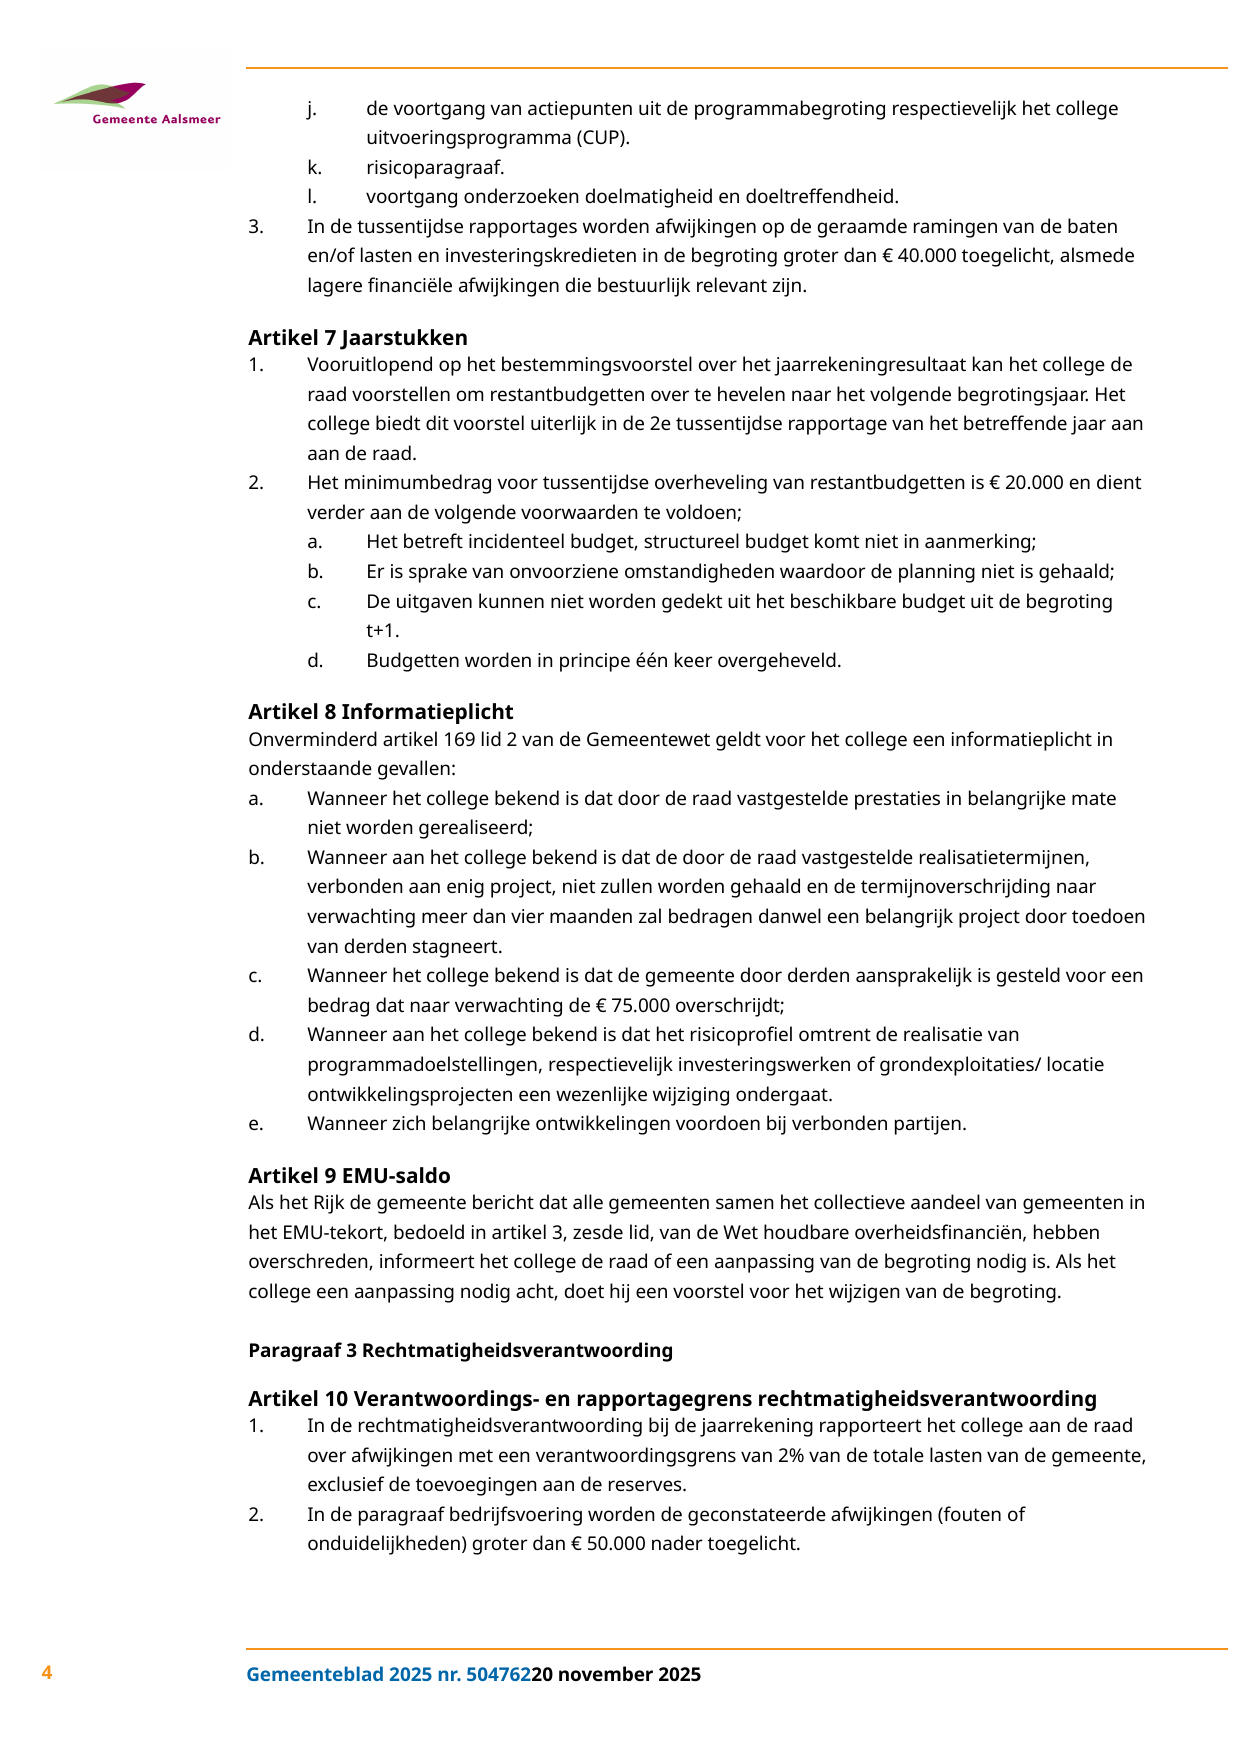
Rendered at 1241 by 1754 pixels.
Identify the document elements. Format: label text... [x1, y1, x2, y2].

text Paragraaf 3 Rechtmatigheidsverantwoording [248, 1337, 1152, 1363]
list de voortgang van actiepunten uit de programmabegroting respectievelijk het college uitvoeringsprogramma (CUP). [307, 95, 1152, 150]
list Budgetten worden in principe één keer overgeheveld. [307, 647, 1152, 673]
text Onverminderd artikel 169 lid 2 van de Gemeentewet geldt voor het college een informatieplicht in onderstaande gevallen: [248, 726, 1152, 781]
list De uitgaven kunnen niet worden gedekt uit het beschikbare budget uit de begroting t+1. [307, 588, 1152, 643]
text Artikel 9 EMU-saldo [248, 1161, 1152, 1189]
text Als het Rijk de gemeente bericht dat alle gemeenten samen het collectieve aandeel van gemeenten in het EMU-tekort, bedoeld in artikel 3, zesde lid, van de Wet houdbare overheidsfinanciën, hebben overschreden, informeert het college de raad of een aanpassing van de begroting nodig is. Als het college een aanpassing nodig acht, doet hij een voorstel voor het wijzigen van de begroting. [248, 1189, 1152, 1304]
list voortgang onderzoeken doelmatigheid en doeltreffendheid. [307, 183, 1152, 209]
list Er is sprake van onvoorziene omstandigheden waardoor de planning niet is gehaald; [307, 558, 1152, 584]
list Het betreft incidenteel budget, structureel budget komt niet in aanmerking; [307, 529, 1152, 554]
list Wanneer het college bekend is dat de gemeente door derden aansprakelijk is gesteld voor een bedrag dat naar verwachting de € 75.000 overschrijdt; [248, 962, 1152, 1018]
list In de rechtmatigheidsverantwoording bij de jaarrekening rapporteert het college aan de raad over afwijkingen met een verantwoordingsgrens van 2% van de totale lasten van de gemeente, exclusief de toevoegingen aan de reserves. [248, 1412, 1152, 1497]
list Wanneer zich belangrijke ontwikkelingen voordoen bij verbonden partijen. [248, 1110, 1152, 1136]
picture [41, 47, 231, 172]
list Wanneer het college bekend is dat door de raad vastgestelde prestaties in belangrijke mate niet worden gerealiseerd; [248, 785, 1152, 840]
text Artikel 7 Jaarstukken [248, 323, 1152, 351]
list Wanneer aan het college bekend is dat het risicoprofiel omtrent de realisatie van programmadoelstellingen, respectievelijk investeringswerken of grondexploitaties/ locatie ontwikkelingsprojecten een wezenlijke wijziging ondergaat. [248, 1022, 1152, 1107]
list Het minimumbedrag voor tussentijdse overheveling van restantbudgetten is € 20.000 en dient verder aan de volgende voorwaarden te voldoen; [248, 469, 1152, 525]
text Artikel 10 Verantwoordings- en rapportagegrens rechtmatigheidsverantwoording [248, 1384, 1152, 1412]
list risicoparagraaf. [307, 154, 1152, 180]
list In de tussentijdse rapportages worden afwijkingen op de geraamde ramingen van de baten en/of lasten en investeringskredieten in de begroting groter dan € 40.000 toegelicht, alsmede lagere financiële afwijkingen die bestuurlijk relevant zijn. [248, 213, 1152, 298]
list In de paragraaf bedrijfsvoering worden de geconstateerde afwijkingen (fouten of onduidelijkheden) groter dan € 50.000 nader toegelicht. [248, 1501, 1152, 1556]
list Wanneer aan het college bekend is dat de door de raad vastgestelde realisatietermijnen, verbonden aan enig project, niet zullen worden gehaald en de termijnoverschrijding naar verwachting meer dan vier maanden zal bedragen danwel een belangrijk project door toedoen van derden stagneert. [248, 844, 1152, 959]
list Vooruitlopend op het bestemmingsvoorstel over het jaarrekeningresultaat kan het college de raad voorstellen om restantbudgetten over te hevelen naar het volgende begrotingsjaar. Het college biedt dit voorstel uiterlijk in de 2e tussentijdse rapportage van het betreffende jaar aan aan de raad. [248, 351, 1152, 466]
text Artikel 8 Informatieplicht [248, 697, 1152, 726]
